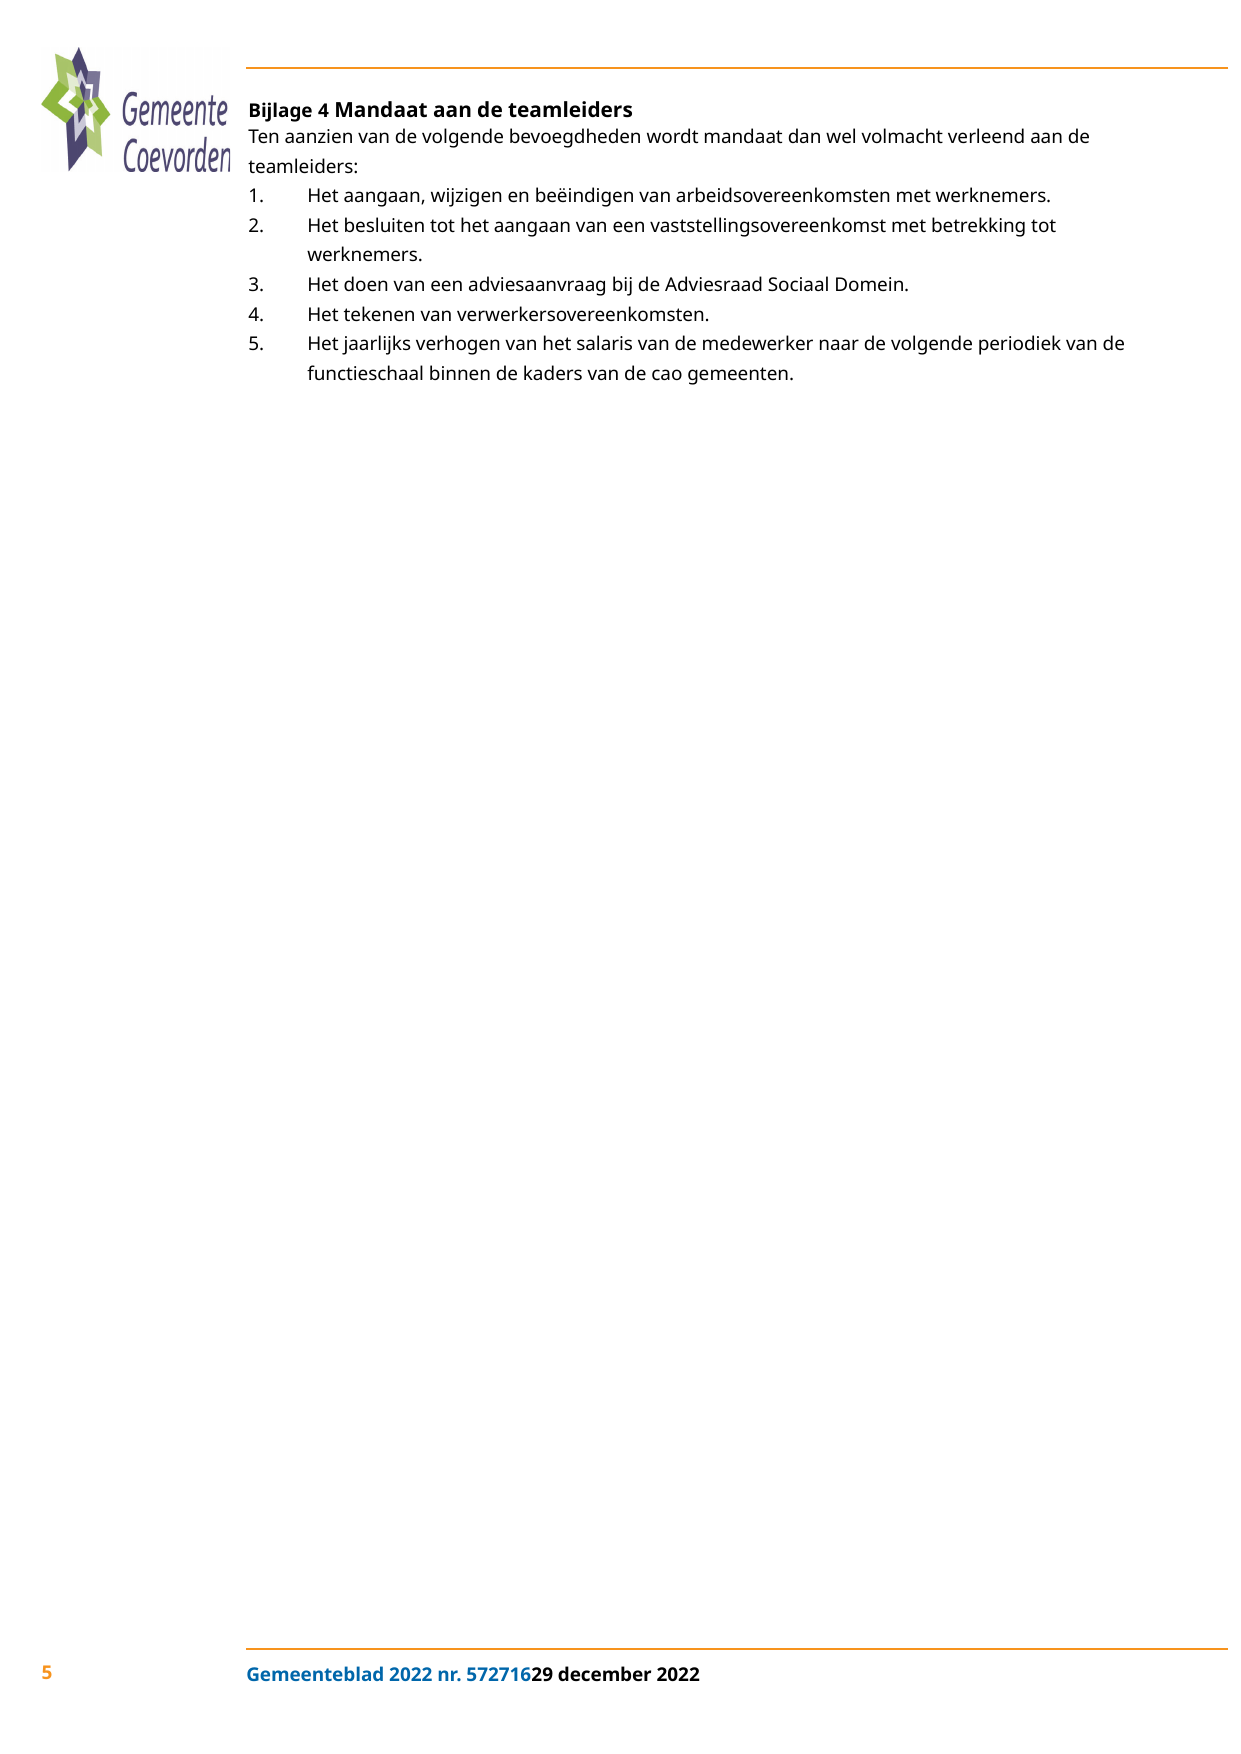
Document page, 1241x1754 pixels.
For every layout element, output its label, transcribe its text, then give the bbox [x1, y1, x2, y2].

list Het jaarlijks verhogen van het salaris van de medewerker naar de volgende periodiek van de functieschaal binnen de kaders van de cao gemeenten. [248, 330, 1152, 386]
picture [41, 47, 231, 172]
list Het besluiten tot het aangaan van een vaststellingsovereenkomst met betrekking tot werknemers. [248, 212, 1152, 267]
text Bijlage 4 Mandaat aan de teamleiders [248, 95, 1152, 123]
list Het doen van een adviesaanvraag bij de Adviesraad Sociaal Domein. [248, 271, 1152, 297]
text Ten aanzien van de volgende bevoegdheden wordt mandaat dan wel volmacht verleend aan de teamleiders: [248, 123, 1152, 179]
list Het tekenen van verwerkersovereenkomsten. [248, 301, 1152, 327]
list Het aangaan, wijzigen en beëindigen van arbeidsovereenkomsten met werknemers. [248, 182, 1152, 208]
